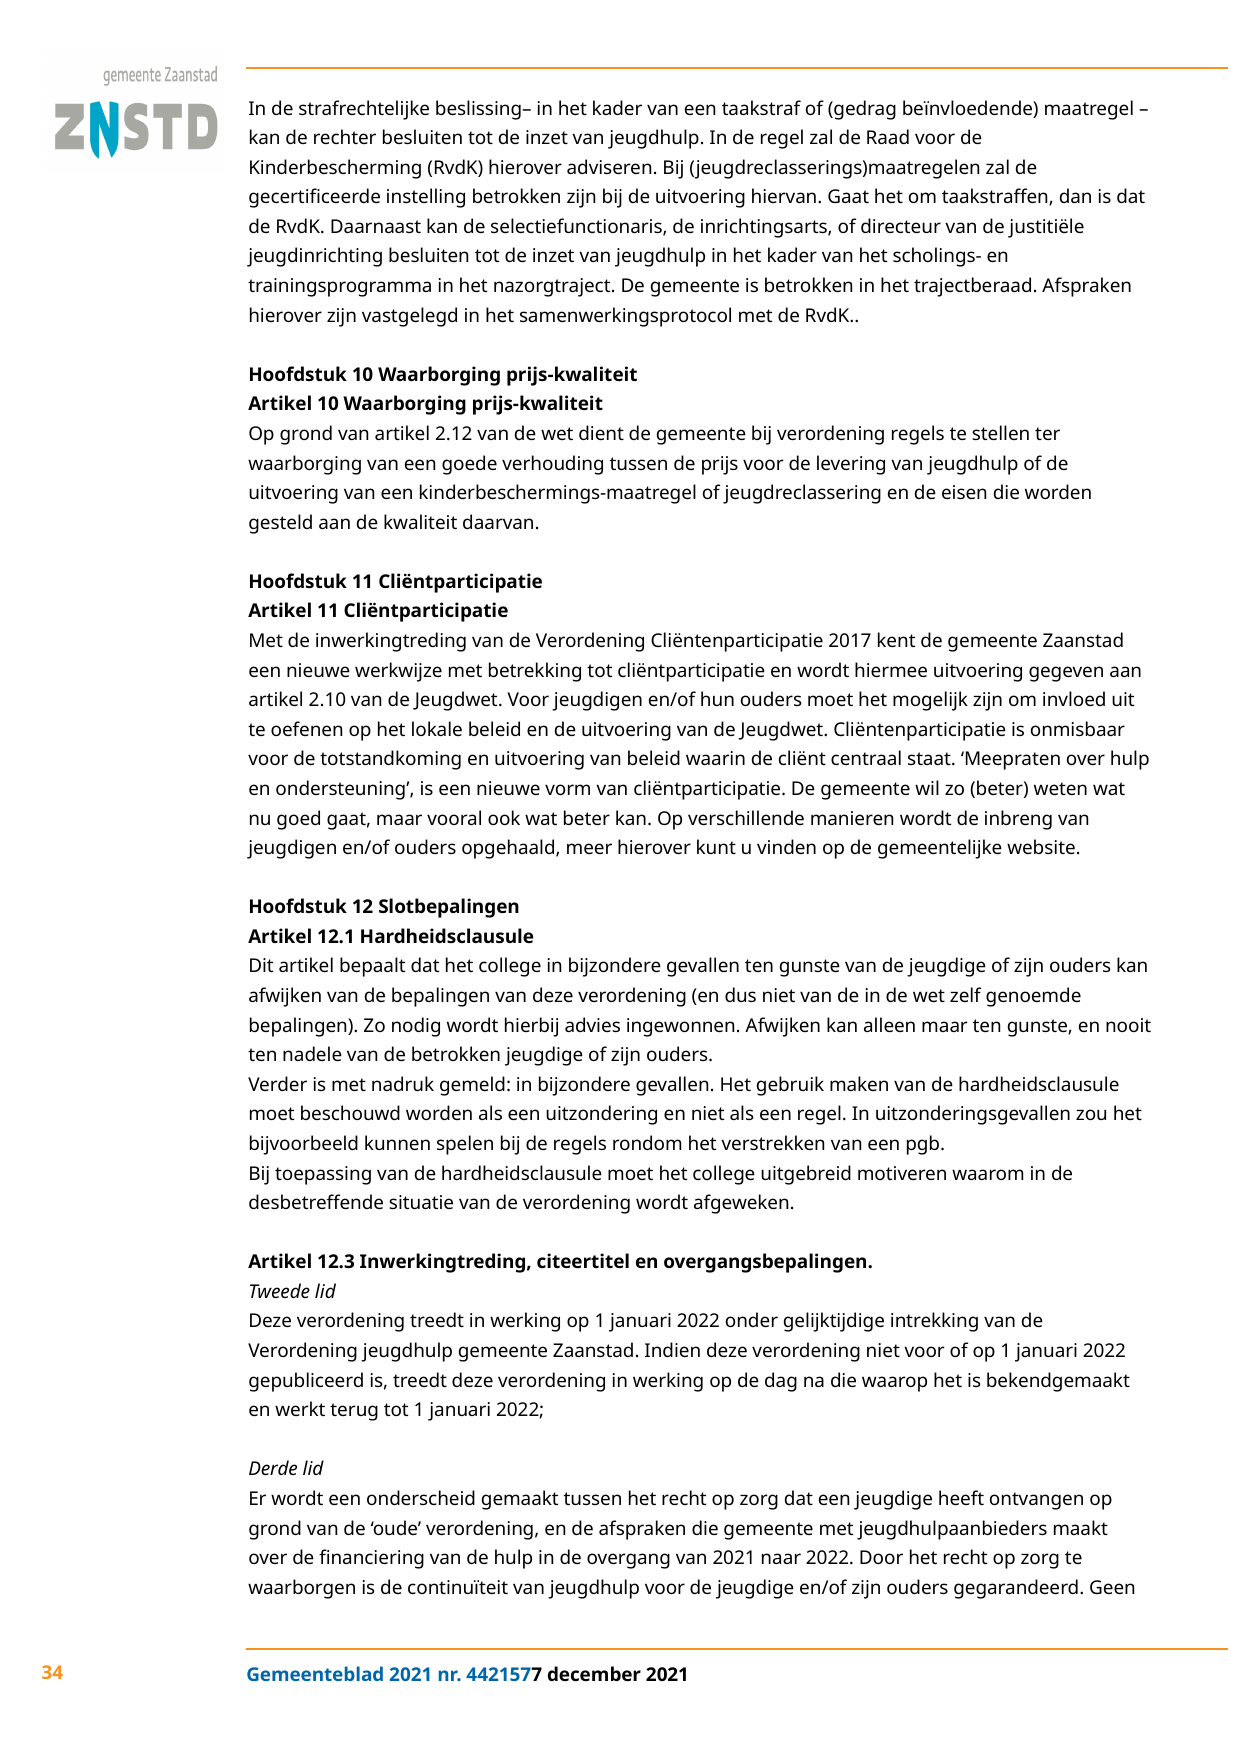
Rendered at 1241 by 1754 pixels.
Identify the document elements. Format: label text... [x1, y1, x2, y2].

text Derde lid [248, 1456, 1152, 1481]
text Hoofdstuk 11 Cliëntparticipatie [248, 568, 1152, 594]
text Er wordt een onderscheid gemaakt tussen het recht op zorg dat een jeugdige heeft ontvangen op grond van de ‘oude’ verordening, en de afspraken die gemeente met jeugdhulpaanbieders maakt over de financiering van de hulp in de overgang van 2021 naar 2022. Door het recht op zorg te waarborgen is de continuïteit van jeugdhulp voor de jeugdige en/of zijn ouders gegarandeerd. Geen [248, 1485, 1152, 1600]
text Artikel 12.3 Inwerkingtreding, citeertitel en overgangsbepalingen. [248, 1248, 1152, 1274]
picture [41, 47, 231, 172]
text Hoofdstuk 12 Slotbepalingen [248, 893, 1152, 919]
text Artikel 11 Cliëntparticipatie [248, 598, 1152, 623]
text Op grond van artikel 2.12 van de wet dient de gemeente bij verordening regels te stellen ter waarborging van een goede verhouding tussen de prijs voor de levering van jeugdhulp of de uitvoering van een kinderbeschermings-maatregel of jeugdreclassering en de eisen die worden gesteld aan de kwaliteit daarvan. [248, 420, 1152, 535]
text Bij toepassing van de hardheidsclausule moet het college uitgebreid motiveren waarom in de desbetreffende situatie van de verordening wordt afgeweken. [248, 1160, 1152, 1215]
text Dit artikel bepaalt dat het college in bijzondere gevallen ten gunste van de jeugdige of zijn ouders kan afwijken van de bepalingen van deze verordening (en dus niet van de in de wet zelf genoemde bepalingen). Zo nodig wordt hierbij advies ingewonnen. Afwijken kan alleen maar ten gunste, en nooit ten nadele van de betrokken jeugdige of zijn ouders. [248, 953, 1152, 1067]
text Deze verordening treedt in werking op 1 januari 2022 onder gelijktijdige intrekking van de Verordening jeugdhulp gemeente Zaanstad. Indien deze verordening niet voor of op 1 januari 2022 gepubliceerd is, treedt deze verordening in werking op de dag na die waarop het is bekendgemaakt en werkt terug tot 1 januari 2022; [248, 1308, 1152, 1422]
text In de strafrechtelijke beslissing– in het kader van een taakstraf of (gedrag beïnvloedende) maatregel – kan de rechter besluiten tot de inzet van jeugdhulp. In de regel zal de Raad voor de Kinderbescherming (RvdK) hierover adviseren. Bij (jeugdreclasserings)maatregelen zal de gecertificeerde instelling betrokken zijn bij de uitvoering hiervan. Gaat het om taakstraffen, dan is dat de RvdK. Daarnaast kan de selectiefunctionaris, de inrichtingsarts, of directeur van de justitiële jeugdinrichting besluiten tot de inzet van jeugdhulp in het kader van het scholings‐ en trainingsprogramma in het nazorgtraject. De gemeente is betrokken in het trajectberaad. Afspraken hierover zijn vastgelegd in het samenwerkingsprotocol met de RvdK.. [248, 95, 1152, 328]
text Met de inwerkingtreding van de Verordening Cliëntenparticipatie 2017 kent de gemeente Zaanstad een nieuwe werkwijze met betrekking tot cliëntparticipatie en wordt hiermee uitvoering gegeven aan artikel 2.10 van de Jeugdwet. Voor jeugdigen en/of hun ouders moet het mogelijk zijn om invloed uit te oefenen op het lokale beleid en de uitvoering van de Jeugdwet. Cliëntenparticipatie is onmisbaar voor de totstandkoming en uitvoering van beleid waarin de cliënt centraal staat. ‘Meepraten over hulp en ondersteuning’, is een nieuwe vorm van cliëntparticipatie. De gemeente wil zo (beter) weten wat nu goed gaat, maar vooral ook wat beter kan. Op verschillende manieren wordt de inbreng van jeugdigen en/of ouders opgehaald, meer hierover kunt u vinden op de gemeentelijke website. [248, 627, 1152, 860]
text Hoofdstuk 10 Waarborging prijs-kwaliteit [248, 361, 1152, 387]
text Tweede lid [248, 1278, 1152, 1304]
text Artikel 12.1 Hardheidsclausule [248, 923, 1152, 949]
text Artikel 10 Waarborging prijs-kwaliteit [248, 391, 1152, 416]
text Verder is met nadruk gemeld: in bijzondere gevallen. Het gebruik maken van de hardheidsclausule moet beschouwd worden als een uitzondering en niet als een regel. In uitzonderingsgevallen zou het bijvoorbeeld kunnen spelen bij de regels rondom het verstrekken van een pgb. [248, 1071, 1152, 1156]
